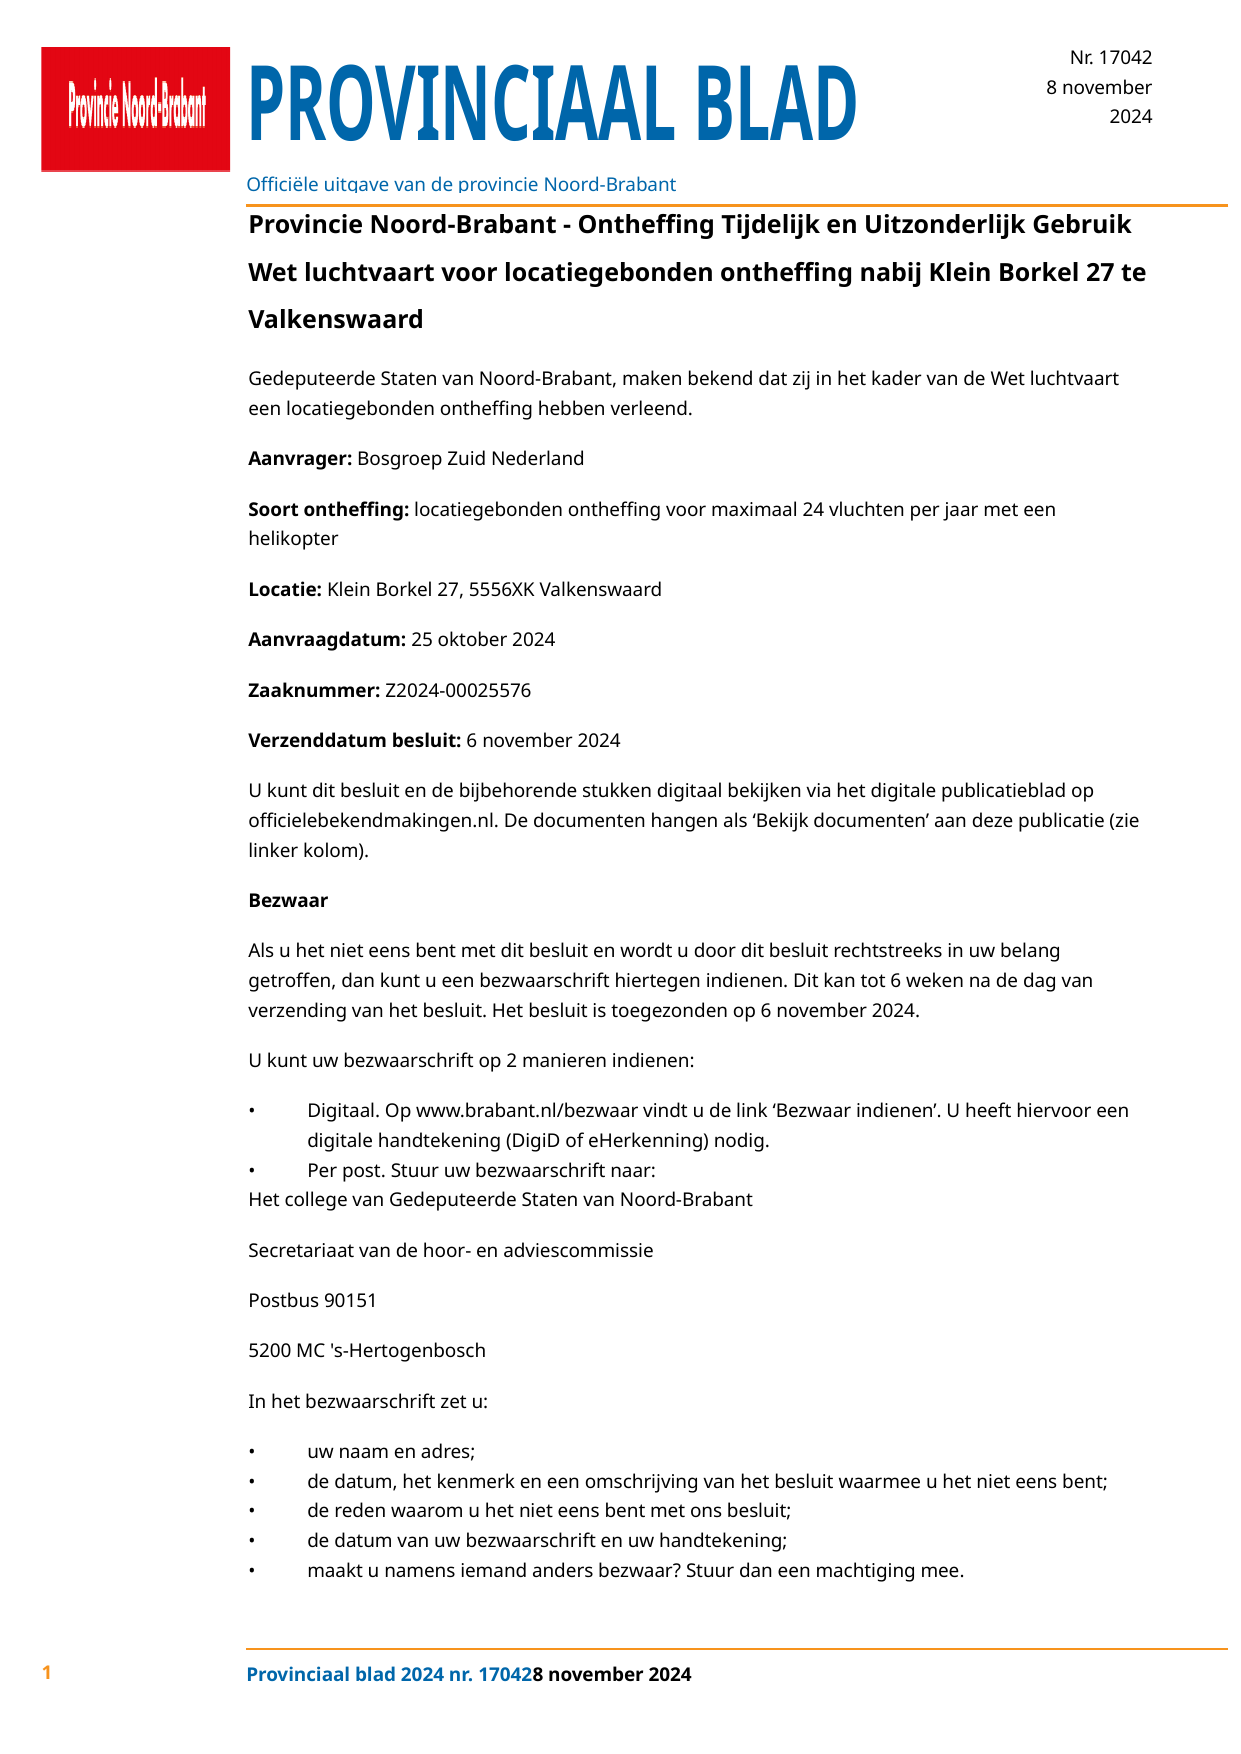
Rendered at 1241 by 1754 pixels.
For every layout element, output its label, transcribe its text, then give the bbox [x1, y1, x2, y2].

list Per post. Stuur uw bezwaarschrift naar: [248, 1157, 1152, 1182]
text Aanvrager: Bosgroep Zuid Nederland [248, 446, 1152, 471]
text Locatie: Klein Borkel 27, 5556XK Valkenswaard [248, 576, 1152, 602]
text Provincie Noord-Brabant - Ontheffing Tijdelijk en Uitzonderlijk Gebruik Wet luchtvaart voor locatiegebonden ontheffing nabij Klein Borkel 27 te Valkenswaard [248, 207, 1152, 336]
list maakt u namens iemand anders bezwaar? Stuur dan een machtiging mee. [248, 1557, 1152, 1582]
text Verzenddatum besluit: 6 november 2024 [248, 727, 1152, 753]
text Postbus 90151 [248, 1287, 1152, 1313]
text Soort ontheffing: locatiegebonden ontheffing voor maximaal 24 vluchten per jaar met een helikopter [248, 496, 1152, 551]
list de datum van uw bezwaarschrift en uw handtekening; [248, 1527, 1152, 1553]
list uw naam en adres; [248, 1438, 1152, 1464]
text 5200 MC 's‑Hertogenbosch [248, 1338, 1152, 1363]
text Aanvraagdatum: 25 oktober 2024 [248, 626, 1152, 652]
text Zaaknummer: Z2024-00025576 [248, 677, 1152, 702]
picture [41, 47, 231, 172]
text Als u het niet eens bent met dit besluit en wordt u door dit besluit rechtstreeks in uw belang getroffen, dan kunt u een bezwaarschrift hiertegen indienen. Dit kan tot 6 weken na de dag van verzending van het besluit. Het besluit is toegezonden op 6 november 2024. [248, 938, 1152, 1022]
text Het college van Gedeputeerde Staten van Noord-Brabant [248, 1186, 1152, 1212]
text Secretariaat van de hoor- en adviescommissie [248, 1237, 1152, 1262]
text U kunt uw bezwaarschrift op 2 manieren indienen: [248, 1047, 1152, 1073]
list Digitaal. Op www.brabant.nl/bezwaar vindt u de link ‘Bezwaar indienen’. U heeft hiervoor een digitale handtekening (DigiD of eHerkenning) nodig. [248, 1098, 1152, 1153]
list de datum, het kenmerk en een omschrijving van het besluit waarmee u het niet eens bent; [248, 1468, 1152, 1494]
text Bezwaar [248, 887, 1152, 913]
text In het bezwaarschrift zet u: [248, 1388, 1152, 1414]
list de reden waarom u het niet eens bent met ons besluit; [248, 1498, 1152, 1523]
text Gedeputeerde Staten van Noord-Brabant, maken bekend dat zij in het kader van de Wet luchtvaart een locatiegebonden ontheffing hebben verleend. [248, 366, 1152, 421]
text U kunt dit besluit en de bijbehorende stukken digitaal bekijken via het digitale publicatieblad op officielebekendmakingen.nl. De documenten hangen als ‘Bekijk documenten’ aan deze publicatie (zie linker kolom). [248, 778, 1152, 862]
